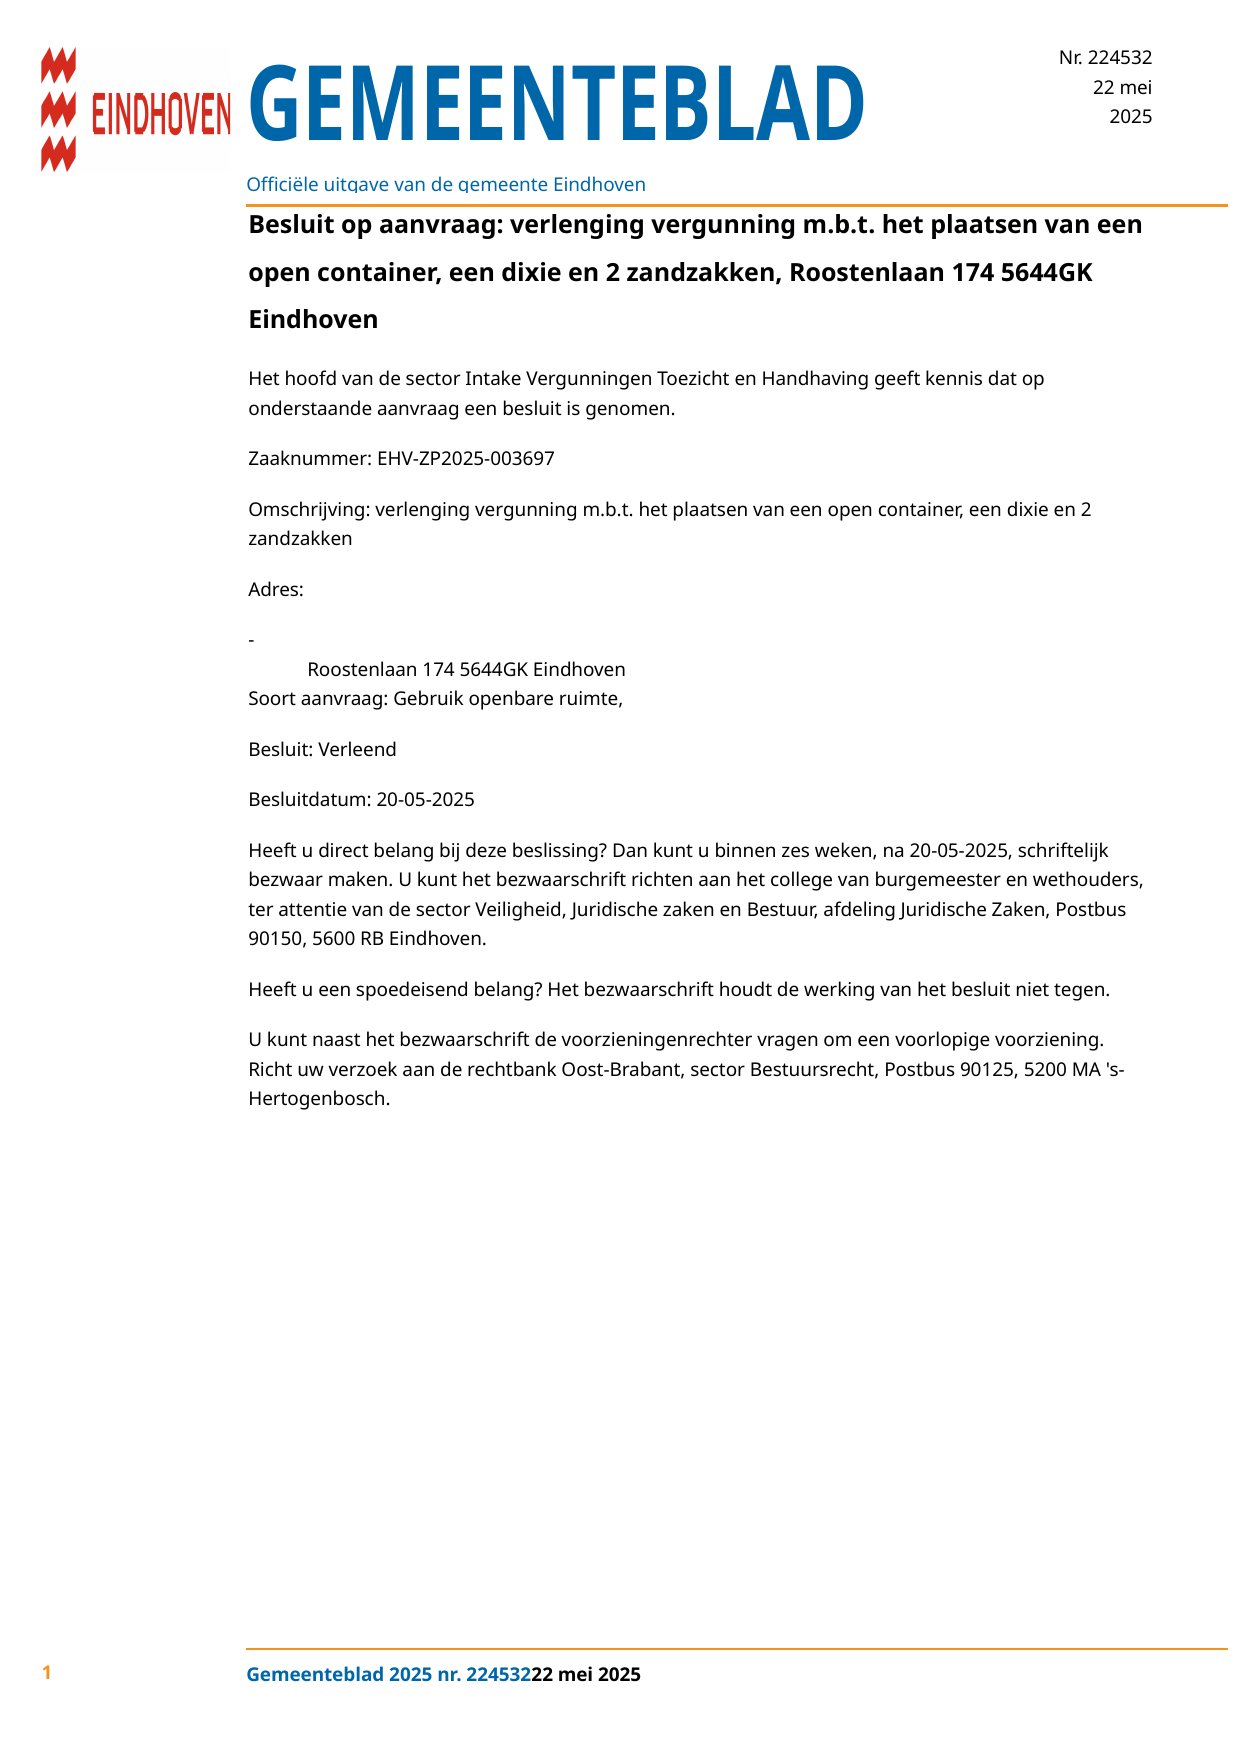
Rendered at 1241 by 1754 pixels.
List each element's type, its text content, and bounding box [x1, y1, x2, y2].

text Besluit op aanvraag: verlenging vergunning m.b.t. het plaatsen van een open container, een dixie en 2 zandzakken, Roostenlaan 174 5644GK Eindhoven [248, 207, 1152, 336]
text Het hoofd van de sector Intake Vergunningen Toezicht en Handhaving geeft kennis dat op onderstaande aanvraag een besluit is genomen. [248, 366, 1152, 421]
list Roostenlaan 174 5644GK Eindhoven [248, 656, 1152, 682]
text Heeft u een spoedeisend belang? Het bezwaarschrift houdt de werking van het besluit niet tegen. [248, 976, 1152, 1002]
text Adres: [248, 576, 1152, 602]
picture [41, 47, 231, 172]
text Heeft u direct belang bij deze beslissing? Dan kunt u binnen zes weken, na 20-05-2025, schriftelijk bezwaar maken. U kunt het bezwaarschrift richten aan het college van burgemeester en wethouders, ter attentie van de sector Veiligheid, Juridische zaken en Bestuur, afdeling Juridische Zaken, Postbus 90150, 5600 RB Eindhoven. [248, 837, 1152, 951]
text Besluitdatum: 20-05-2025 [248, 786, 1152, 812]
text Soort aanvraag: Gebruik openbare ruimte, [248, 686, 1152, 711]
text Besluit: Verleend [248, 736, 1152, 762]
text Zaaknummer: EHV-ZP2025-003697 [248, 446, 1152, 471]
text U kunt naast het bezwaarschrift de voorzieningenrechter vragen om een voorlopige voorziening. Richt uw verzoek aan de rechtbank Oost-Brabant, sector Bestuursrecht, Postbus 90125, 5200 MA 's-Hertogenbosch. [248, 1026, 1152, 1111]
text Omschrijving: verlenging vergunning m.b.t. het plaatsen van een open container, een dixie en 2 zandzakken [248, 496, 1152, 551]
